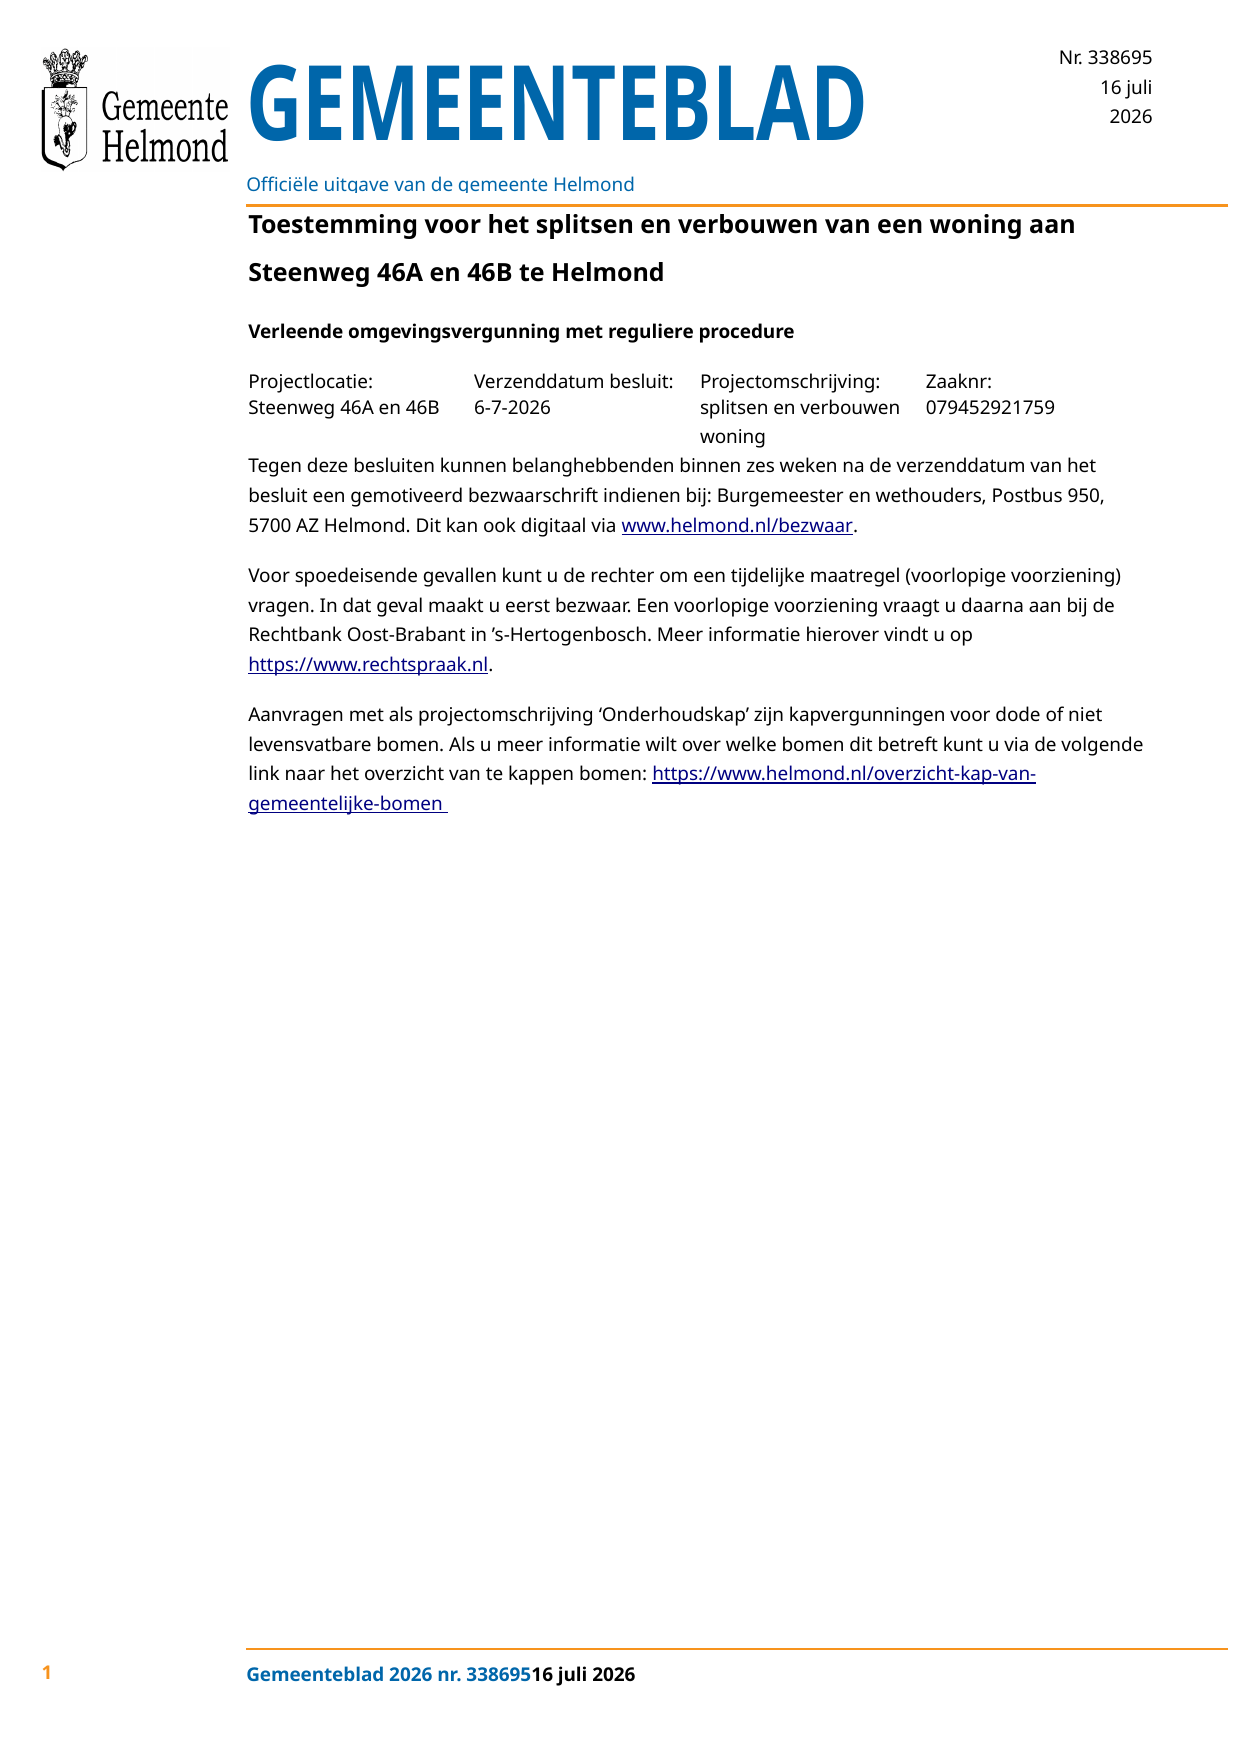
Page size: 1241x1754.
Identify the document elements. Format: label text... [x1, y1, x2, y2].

table_header Verzenddatum besluit: [474, 369, 700, 394]
table_header Projectomschrijving: [700, 369, 926, 394]
picture [41, 47, 231, 172]
table_header Zaaknr: [926, 369, 1152, 394]
text Toestemming voor het splitsen en verbouwen van een woning aan Steenweg 46A en 46B te Helmond [248, 207, 1152, 288]
table_cell Steenweg 46A en 46B [248, 394, 474, 449]
text Tegen deze besluiten kunnen belanghebbenden binnen zes weken na de verzenddatum van het besluit een gemotiveerd bezwaarschrift indienen bij: Burgemeester en wethouders, Postbus 950, 5700 AZ Helmond. Dit kan ook digitaal via www.helmond.nl/bezwaar. [248, 453, 1152, 538]
table_cell splitsen en verbouwen woning [700, 394, 926, 449]
table_cell 6-7-2026 [474, 394, 700, 449]
text Voor spoedeisende gevallen kunt u de rechter om een tijdelijke maatregel (voorlopige voorziening) vragen. In dat geval maakt u eerst bezwaar. Een voorlopige voorziening vraagt u daarna aan bij de Rechtbank Oost-Brabant in ’s-Hertogenbosch. Meer informatie hierover vindt u op https://www.rechtspraak.nl. [248, 562, 1152, 677]
text Verleende omgevingsvergunning met reguliere procedure [248, 318, 1152, 344]
table_cell 079452921759 [926, 394, 1152, 449]
text Aanvragen met als projectomschrijving ‘Onderhoudskap’ zijn kapvergunningen voor dode of niet levensvatbare bomen. Als u meer informatie wilt over welke bomen dit betreft kunt u via de volgende link naar het overzicht van te kappen bomen: https://www.helmond.nl/overzicht-kap-van-gemeentelijke-bomen [248, 701, 1152, 816]
table_header Projectlocatie: [248, 369, 474, 394]
